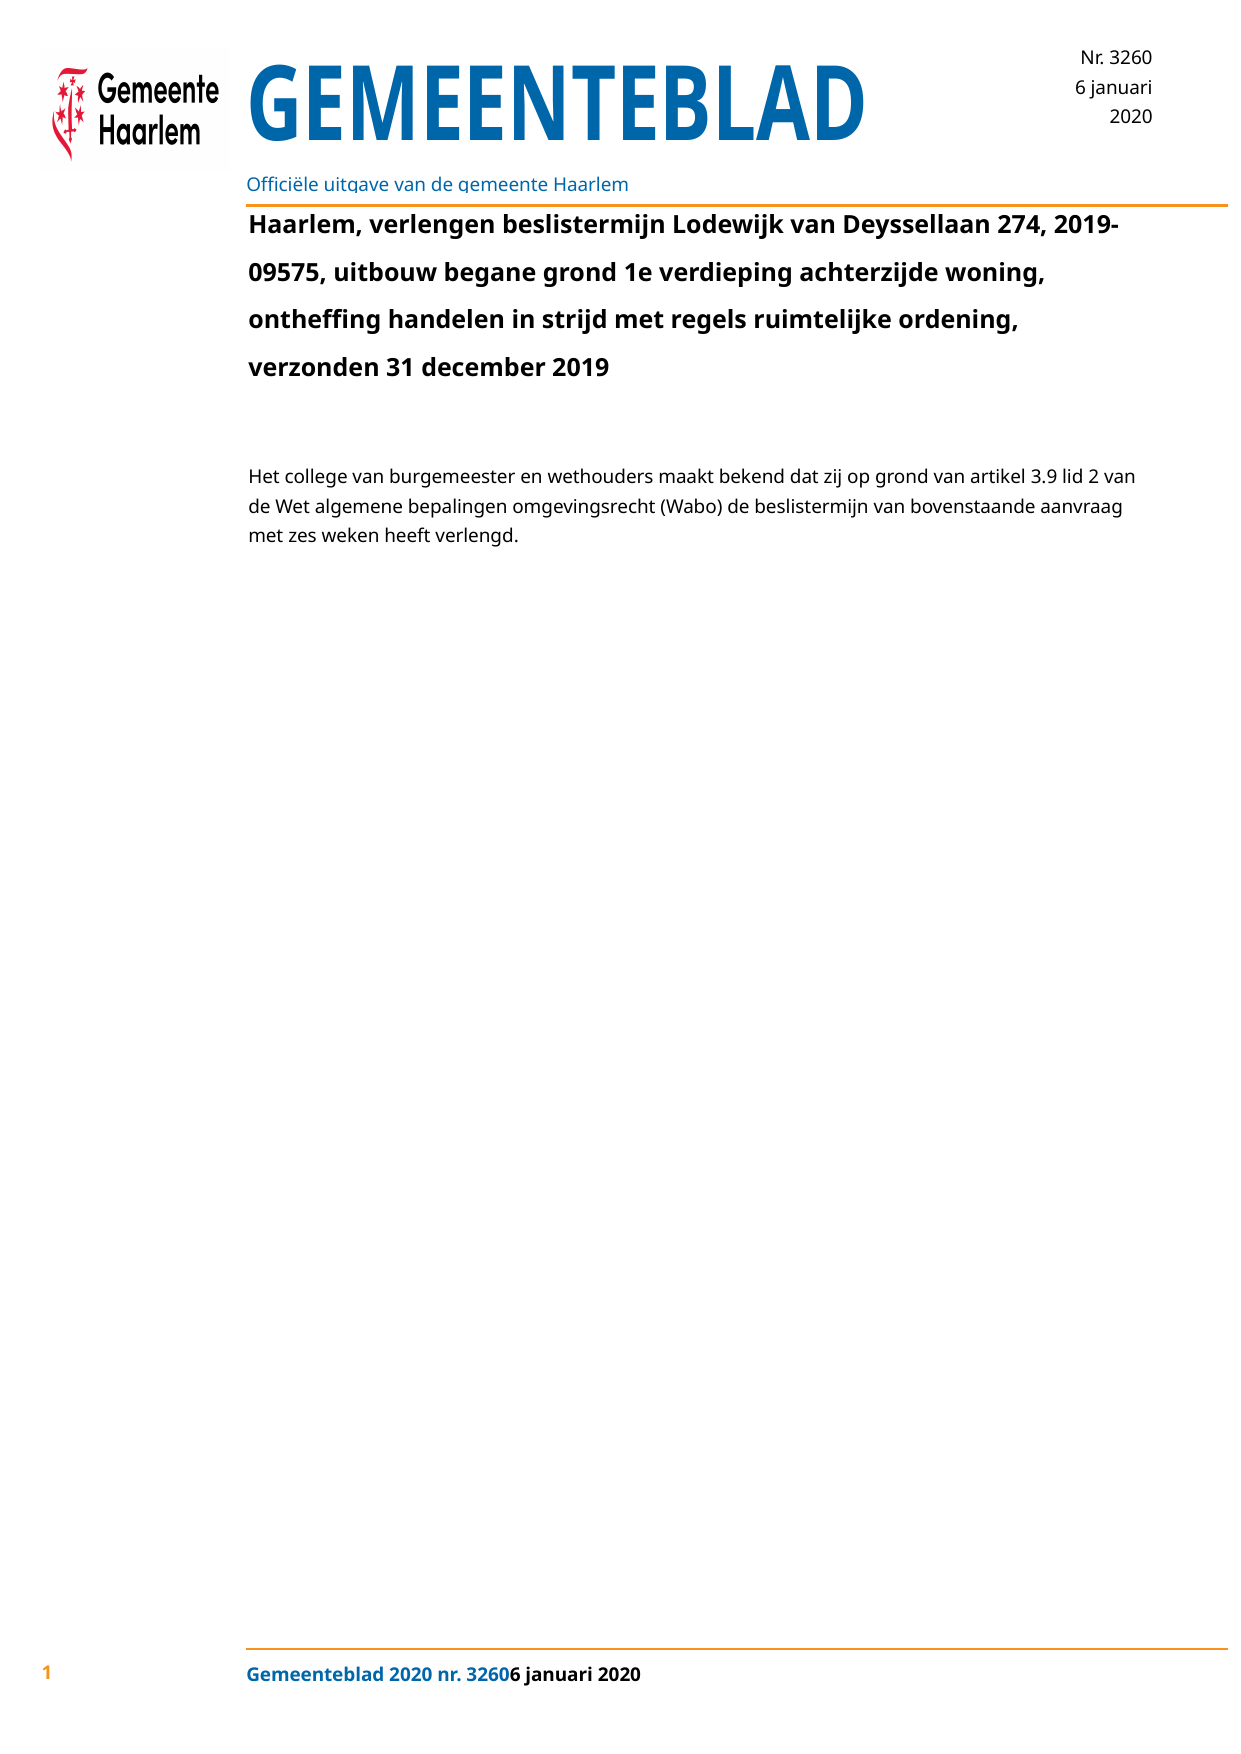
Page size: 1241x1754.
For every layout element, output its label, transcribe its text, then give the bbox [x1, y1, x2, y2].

text Het college van burgemeester en wethouders maakt bekend dat zij op grond van artikel 3.9 lid 2 van de Wet algemene bepalingen omgevingsrecht (Wabo) de beslistermijn van bovenstaande aanvraag met zes weken heeft verlengd. [248, 463, 1152, 548]
picture [41, 47, 231, 172]
text Haarlem, verlengen beslistermijn Lodewijk van Deyssellaan 274, 2019-09575, uitbouw begane grond 1e verdieping achterzijde woning, ontheffing handelen in strijd met regels ruimtelijke ordening, verzonden 31 december 2019 [248, 207, 1152, 384]
